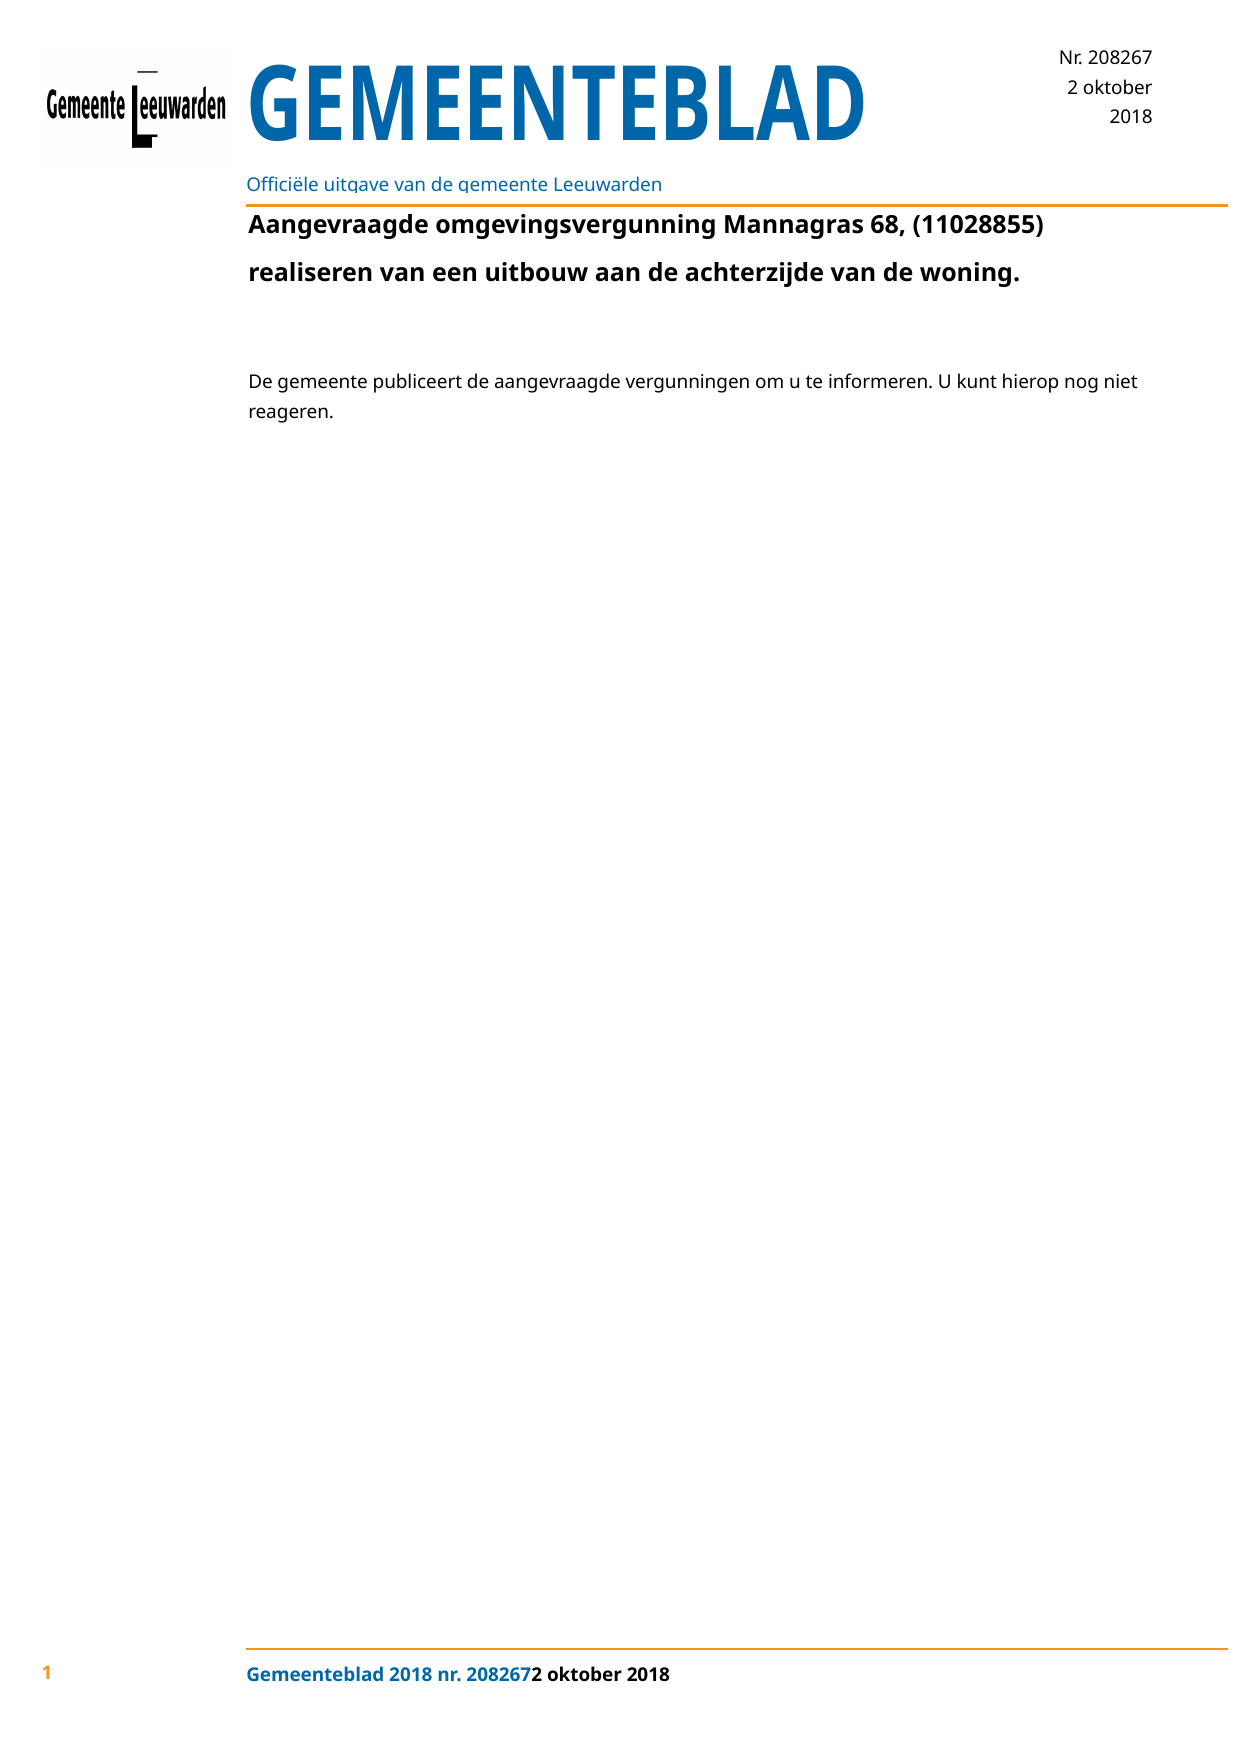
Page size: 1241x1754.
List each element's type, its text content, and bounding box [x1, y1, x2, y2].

text De gemeente publiceert de aangevraagde vergunningen om u te informeren. U kunt hierop nog niet reageren. [248, 368, 1152, 424]
picture [41, 47, 231, 172]
text Aangevraagde omgevingsvergunning Mannagras 68, (11028855) realiseren van een uitbouw aan de achterzijde van de woning. [248, 207, 1152, 288]
